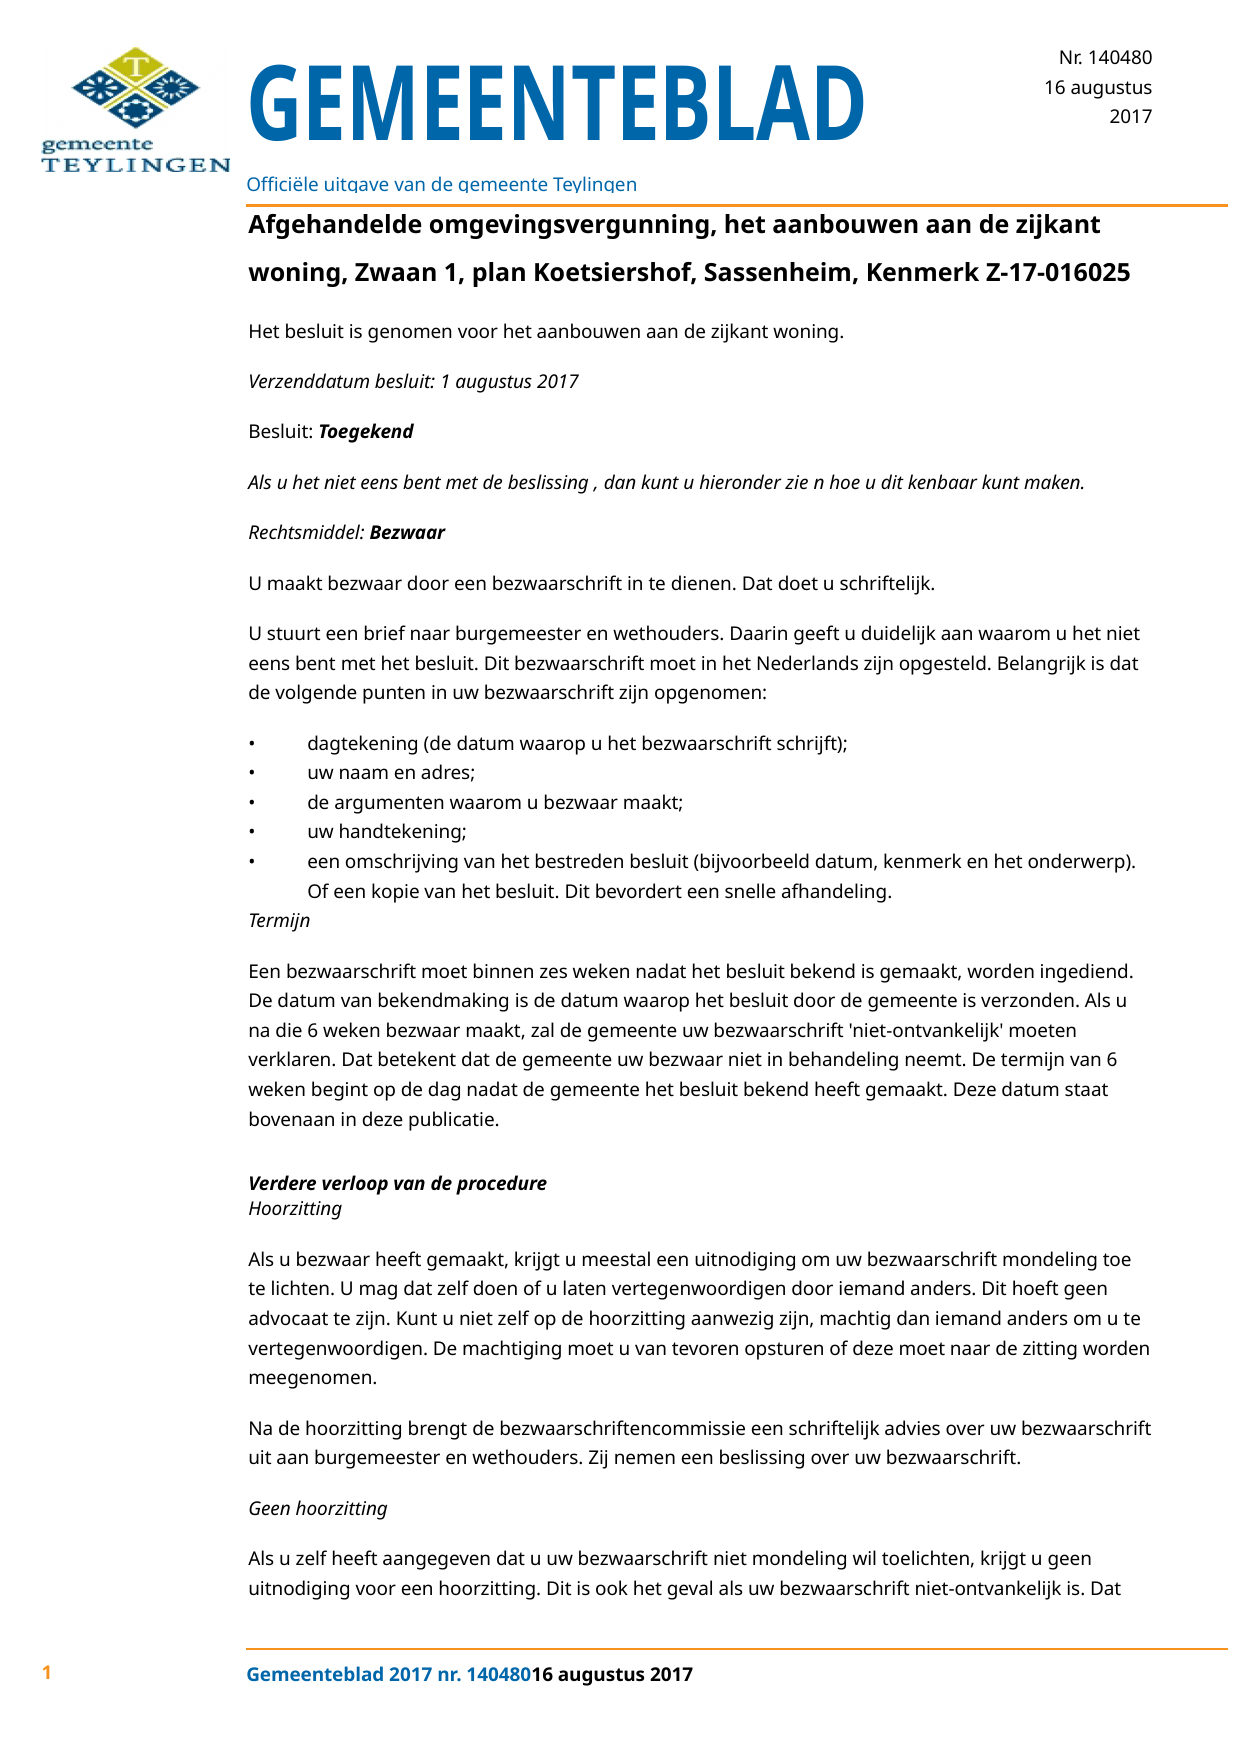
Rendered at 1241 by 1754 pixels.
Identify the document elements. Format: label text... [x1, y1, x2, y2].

text U stuurt een brief naar burgemeester en wethouders. Daarin geeft u duidelijk aan waarom u het niet eens bent met het besluit. Dit bezwaarschrift moet in het Nederlands zijn opgesteld. Belangrijk is dat de volgende punten in uw bezwaarschrift zijn opgenomen: [248, 620, 1152, 705]
text Het besluit is genomen voor het aanbouwen aan de zijkant woning. [248, 318, 1152, 344]
text U maakt bezwaar door een bezwaarschrift in te dienen. Dat doet u schriftelijk. [248, 570, 1152, 596]
list uw naam en adres; [248, 759, 1152, 785]
text Als u bezwaar heeft gemaakt, krijgt u meestal een uitnodiging om uw bezwaarschrift mondeling toe te lichten. U mag dat zelf doen of u laten vertegenwoordigen door iemand anders. Dit hoeft geen advocaat te zijn. Kunt u niet zelf op de hoorzitting aanwezig zijn, machtig dan iemand anders om u te vertegenwoordigen. De machtiging moet u van tevoren opsturen of deze moet naar de zitting worden meegenomen. [248, 1246, 1152, 1390]
text Termijn [248, 907, 1152, 933]
text Hoorzitting [248, 1196, 1152, 1221]
text Na de hoorzitting brengt de bezwaarschriftencommissie een schriftelijk advies over uw bezwaarschrift uit aan burgemeester en wethouders. Zij nemen een beslissing over uw bezwaarschrift. [248, 1415, 1152, 1470]
list de argumenten waarom u bezwaar maakt; [248, 789, 1152, 815]
list uw handtekening; [248, 819, 1152, 844]
text Als u het niet eens bent met de beslissing , dan kunt u hieronder zie n hoe u dit kenbaar kunt maken. [248, 469, 1152, 495]
text Als u zelf heeft aangegeven dat u uw bezwaarschrift niet mondeling wil toelichten, krijgt u geen uitnodiging voor een hoorzitting. Dit is ook het geval als uw bezwaarschrift niet-ontvankelijk is. Dat [248, 1545, 1152, 1600]
picture [41, 47, 231, 172]
list een omschrijving van het bestreden besluit (bijvoorbeeld datum, kenmerk en het onderwerp). Of een kopie van het besluit. Dit bevordert een snelle afhandeling. [248, 848, 1152, 904]
list dagtekening (de datum waarop u het bezwaarschrift schrijft); [248, 730, 1152, 756]
text Verzenddatum besluit: 1 augustus 2017 [248, 368, 1152, 394]
text Een bezwaarschrift moet binnen zes weken nadat het besluit bekend is gemaakt, worden ingediend. De datum van bekendmaking is de datum waarop het besluit door de gemeente is verzonden. Als u na die 6 weken bezwaar maakt, zal de gemeente uw bezwaarschrift 'niet-ontvankelijk' moeten verklaren. Dat betekent dat de gemeente uw bezwaar niet in behandeling neemt. De termijn van 6 weken begint op de dag nadat de gemeente het besluit bekend heeft gemaakt. Deze datum staat bovenaan in deze publicatie. [248, 958, 1152, 1132]
text Besluit: Toegekend [248, 419, 1152, 444]
text Geen hoorzitting [248, 1495, 1152, 1520]
text Rechtsmiddel: Bezwaar [248, 519, 1152, 545]
text Verdere verloop van de procedure [248, 1170, 1152, 1196]
text Afgehandelde omgevingsvergunning, het aanbouwen aan de zijkant woning, Zwaan 1, plan Koetsiershof, Sassenheim, Kenmerk Z-17-016025 [248, 207, 1152, 288]
